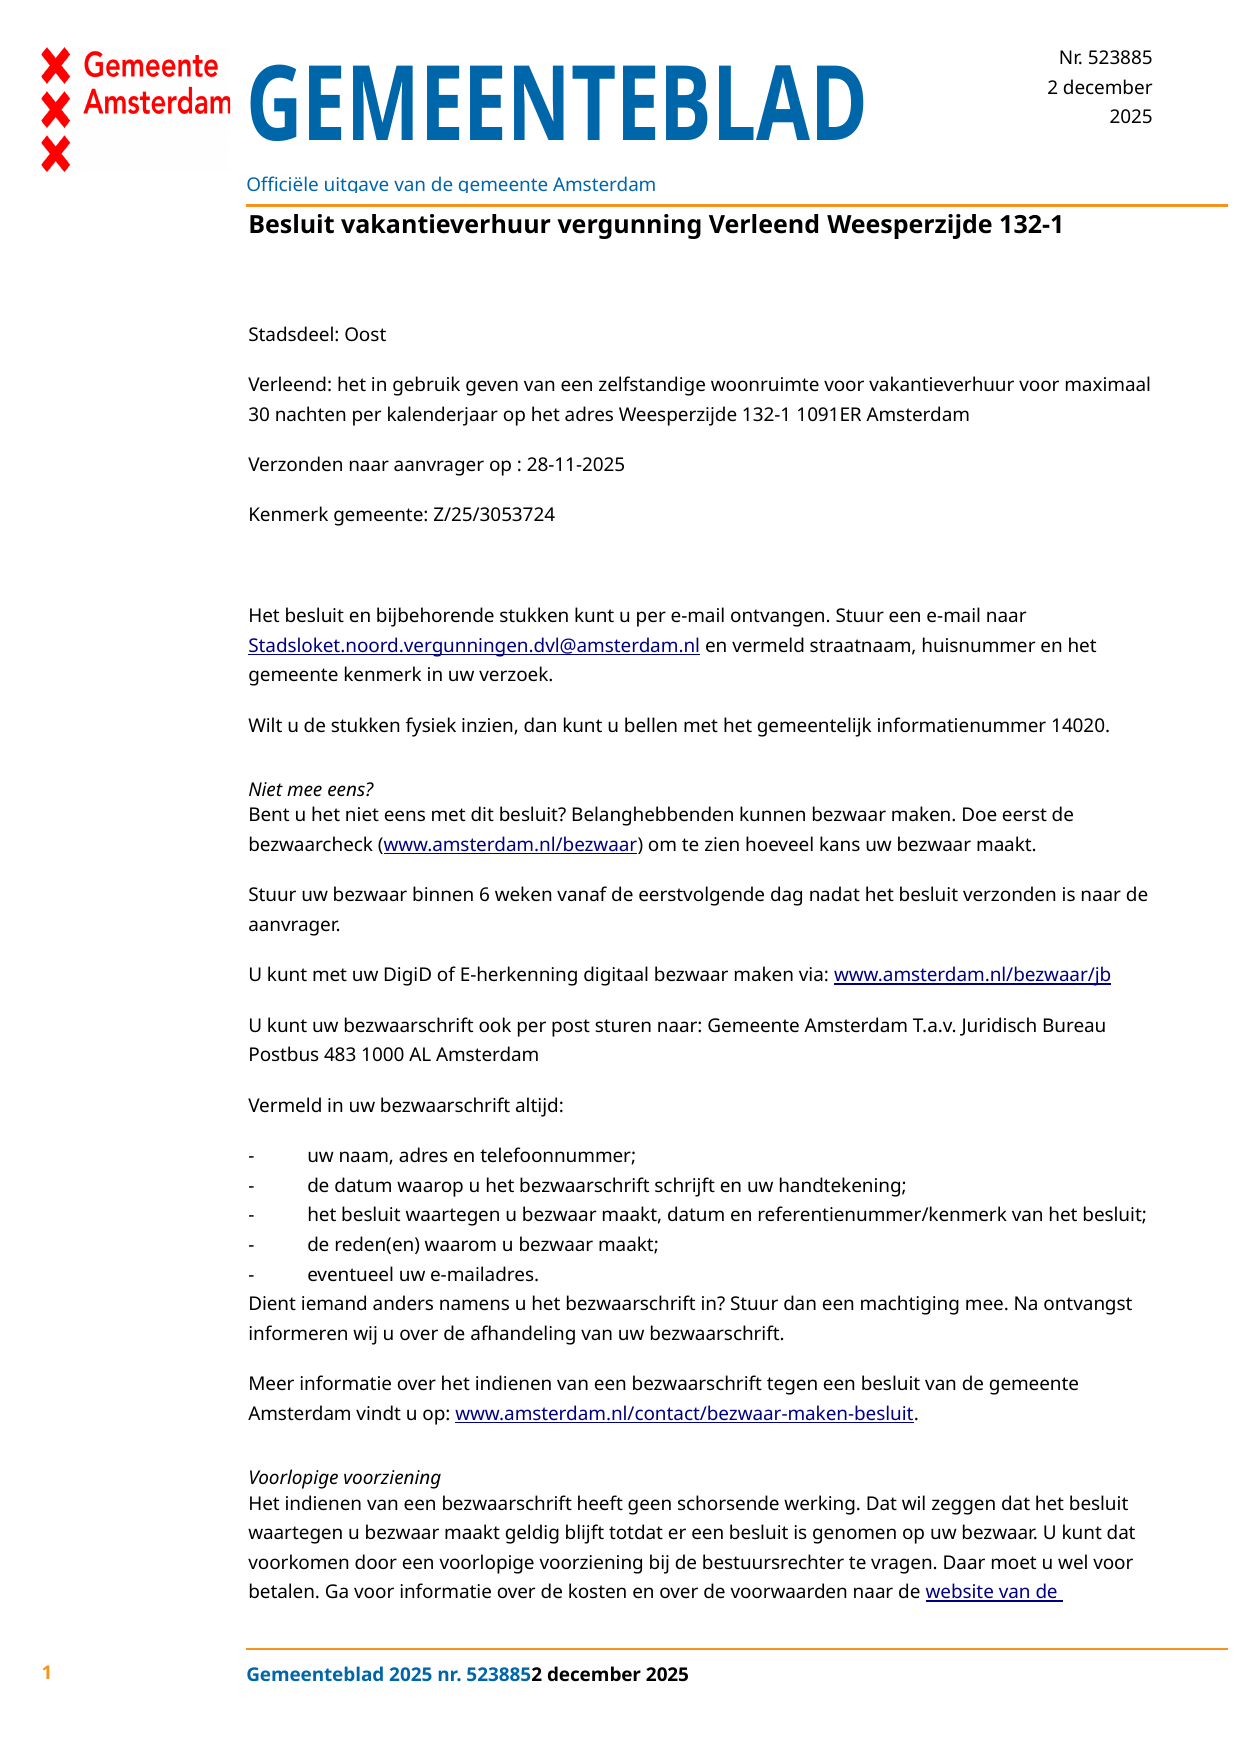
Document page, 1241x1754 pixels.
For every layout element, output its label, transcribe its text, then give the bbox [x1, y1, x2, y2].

text Verleend: het in gebruik geven van een zelfstandige woonruimte voor vakantieverhuur voor maximaal 30 nachten per kalenderjaar op het adres Weesperzijde 132-1 1091ER Amsterdam [248, 371, 1152, 426]
text Besluit vakantieverhuur vergunning Verleend Weesperzijde 132-1 [248, 207, 1152, 241]
text Het indienen van een bezwaarschrift heeft geen schorsende werking. Dat wil zeggen dat het besluit waartegen u bezwaar maakt geldig blijft totdat er een besluit is genomen op uw bezwaar. U kunt dat voorkomen door een voorlopige voorziening bij de bestuursrechter te vragen. Daar moet u wel voor betalen. Ga voor informatie over de kosten en over de voorwaarden naar de website van de [248, 1490, 1152, 1604]
text Meer informatie over het indienen van een bezwaarschrift tegen een besluit van de gemeente Amsterdam vindt u op: www.amsterdam.nl/contact/bezwaar-maken-besluit. [248, 1370, 1152, 1426]
list eventueel uw e-mailadres. [248, 1261, 1152, 1287]
list de datum waarop u het bezwaarschrift schrijft en uw handtekening; [248, 1172, 1152, 1198]
list uw naam, adres en telefoonnummer; [248, 1142, 1152, 1168]
text Voorlopige voorziening [248, 1464, 1152, 1490]
text Stadsdeel: Oost [248, 321, 1152, 346]
text Kenmerk gemeente: Z/25/3053724 [248, 502, 1152, 527]
text Vermeld in uw bezwaarschrift altijd: [248, 1092, 1152, 1118]
text Niet mee eens? [248, 776, 1152, 802]
picture [41, 47, 231, 172]
text Stuur uw bezwaar binnen 6 weken vanaf de eerstvolgende dag nadat het besluit verzonden is naar de aanvrager. [248, 882, 1152, 937]
list de reden(en) waarom u bezwaar maakt; [248, 1231, 1152, 1257]
text U kunt met uw DigiD of E-herkenning digitaal bezwaar maken via: www.amsterdam.nl/bezwaar/jb [248, 962, 1152, 987]
text Het besluit en bijbehorende stukken kunt u per e-mail ontvangen. Stuur een e-mail naar Stadsloket.noord.vergunningen.dvl@amsterdam.nl en vermeld straatnaam, huisnummer en het gemeente kenmerk in uw verzoek. [248, 602, 1152, 687]
text U kunt uw bezwaarschrift ook per post sturen naar: Gemeente Amsterdam T.a.v. Juridisch Bureau Postbus 483 1000 AL Amsterdam [248, 1012, 1152, 1067]
text Wilt u de stukken fysiek inzien, dan kunt u bellen met het gemeentelijk informatienummer 14020. [248, 712, 1152, 738]
text Dient iemand anders namens u het bezwaarschrift in? Stuur dan een machtiging mee. Na ontvangst informeren wij u over de afhandeling van uw bezwaarschrift. [248, 1290, 1152, 1346]
text Bent u het niet eens met dit besluit? Belanghebbenden kunnen bezwaar maken. Doe eerst de bezwaarcheck (www.amsterdam.nl/bezwaar) om te zien hoeveel kans uw bezwaar maakt. [248, 802, 1152, 857]
text Verzonden naar aanvrager op : 28-11-2025 [248, 451, 1152, 477]
list het besluit waartegen u bezwaar maakt, datum en referentienummer/kenmerk van het besluit; [248, 1202, 1152, 1227]
